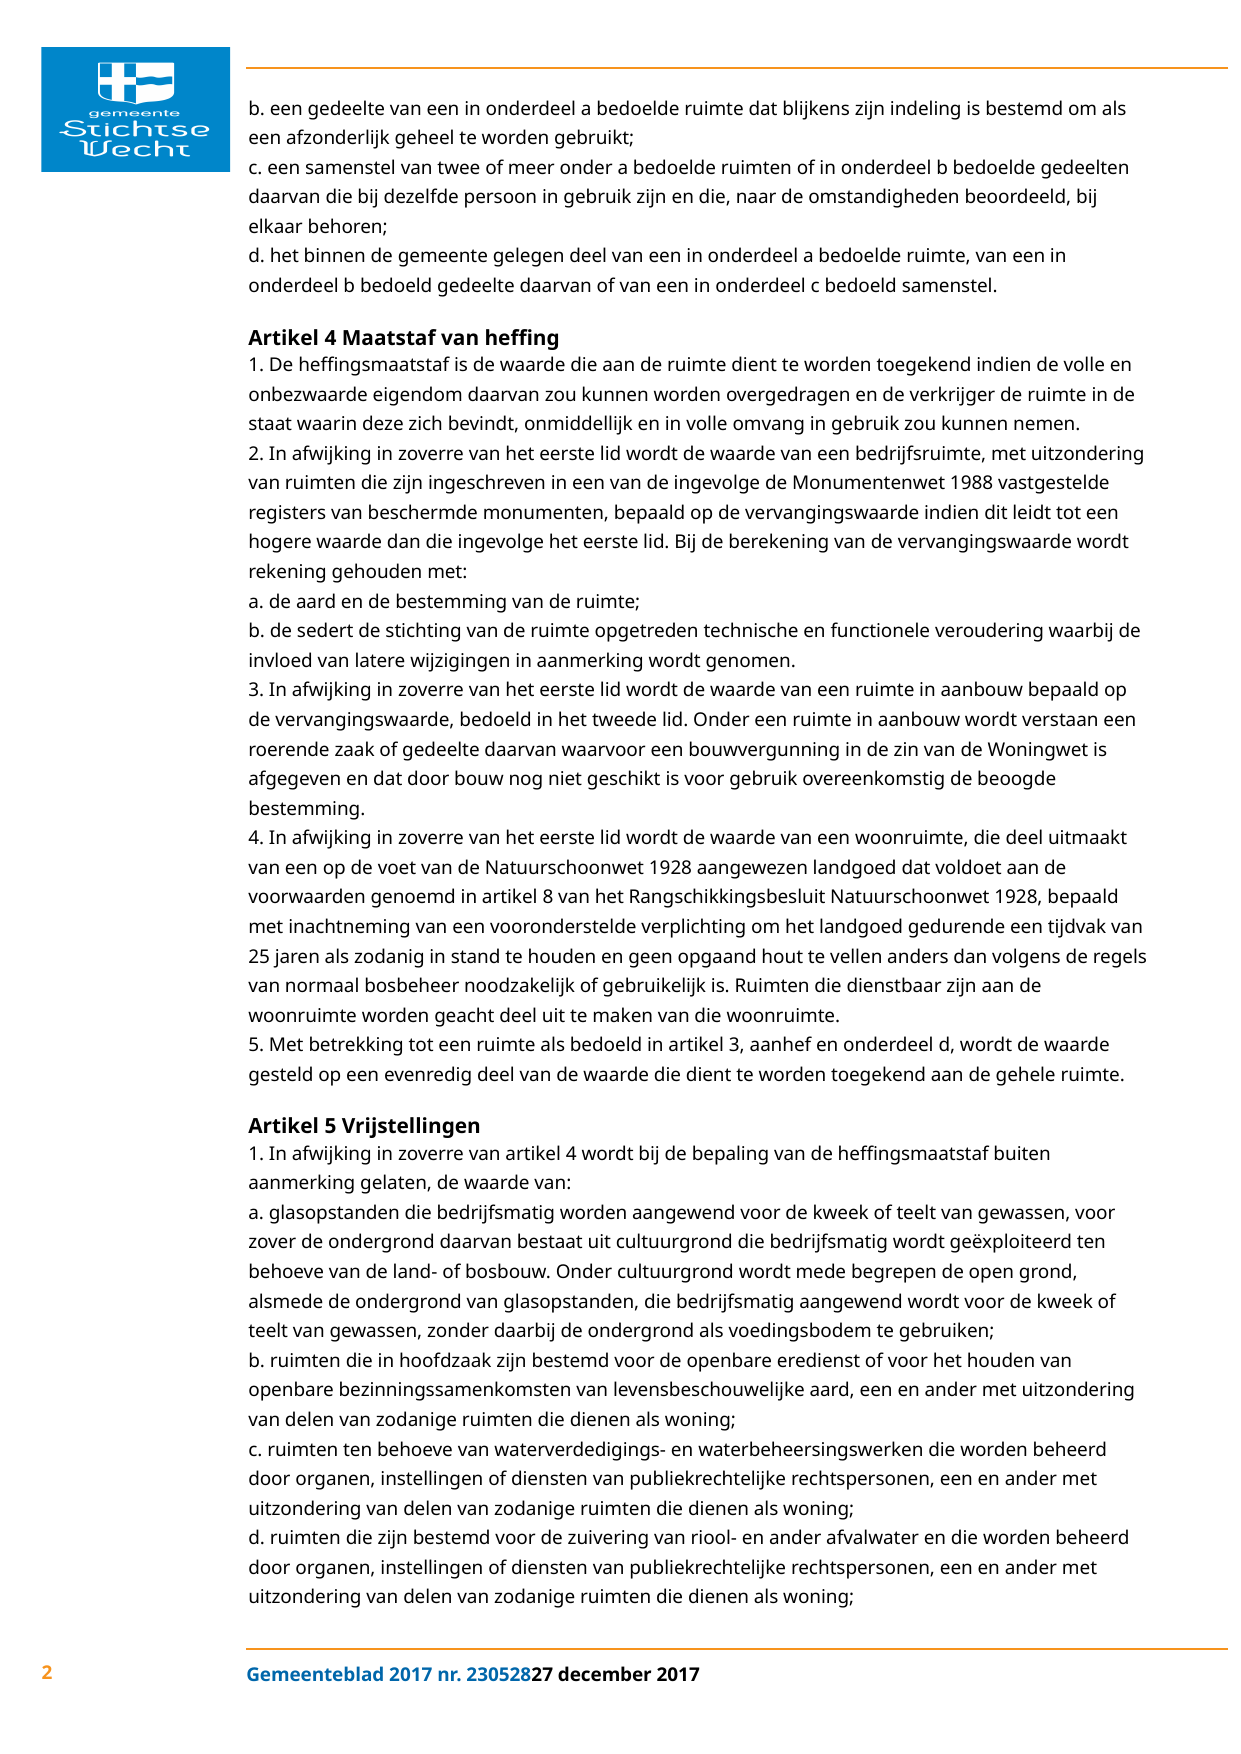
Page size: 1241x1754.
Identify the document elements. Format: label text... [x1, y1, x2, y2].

text 4. In afwijking in zoverre van het eerste lid wordt de waarde van een woonruimte, die deel uitmaakt van een op de voet van de Natuurschoonwet 1928 aangewezen landgoed dat voldoet aan de voorwaarden genoemd in artikel 8 van het Rangschikkingsbesluit Natuurschoonwet 1928, bepaald met inachtneming van een vooronderstelde verplichting om het landgoed gedurende een tijdvak van 25 jaren als zodanig in stand te houden en geen opgaand hout te vellen anders dan volgens de regels van normaal bosbeheer noodzakelijk of gebruikelijk is. Ruimten die dienstbaar zijn aan de woonruimte worden geacht deel uit te maken van die woonruimte. [248, 824, 1152, 1028]
text d. ruimten die zijn bestemd voor de zuivering van riool- en ander afvalwater en die worden beheerd door organen, instellingen of diensten van publiekrechtelijke rechtspersonen, een en ander met uitzondering van delen van zodanige ruimten die dienen als woning; [248, 1524, 1152, 1609]
text 1. De heffingsmaatstaf is de waarde die aan de ruimte dient te worden toegekend indien de volle en onbezwaarde eigendom daarvan zou kunnen worden overgedragen en de verkrijger de ruimte in de staat waarin deze zich bevindt, onmiddellijk en in volle omvang in gebruik zou kunnen nemen. [248, 351, 1152, 436]
text Artikel 5 Vrijstellingen [248, 1112, 1152, 1140]
text 2. In afwijking in zoverre van het eerste lid wordt de waarde van een bedrijfsruimte, met uitzondering van ruimten die zijn ingeschreven in een van de ingevolge de Monumentenwet 1988 vastgestelde registers van beschermde monumenten, bepaald op de vervangingswaarde indien dit leidt tot een hogere waarde dan die ingevolge het eerste lid. Bij de berekening van de vervangingswaarde wordt rekening gehouden met: [248, 440, 1152, 584]
text 1. In afwijking in zoverre van artikel 4 wordt bij de bepaling van de heffingsmaatstaf buiten aanmerking gelaten, de waarde van: [248, 1140, 1152, 1195]
text 3. In afwijking in zoverre van het eerste lid wordt de waarde van een ruimte in aanbouw bepaald op de vervangingswaarde, bedoeld in het tweede lid. Onder een ruimte in aanbouw wordt verstaan een roerende zaak of gedeelte daarvan waarvoor een bouwvergunning in de zin van de Woningwet is afgegeven en dat door bouw nog niet geschikt is voor gebruik overeenkomstig de beoogde bestemming. [248, 677, 1152, 821]
text 5. Met betrekking tot een ruimte als bedoeld in artikel 3, aanhef en onderdeel d, wordt de waarde gesteld op een evenredig deel van de waarde die dient te worden toegekend aan de gehele ruimte. [248, 1032, 1152, 1087]
text a. glasopstanden die bedrijfsmatig worden aangewend voor de kweek of teelt van gewassen, voor zover de ondergrond daarvan bestaat uit cultuurgrond die bedrijfsmatig wordt geëxploiteerd ten behoeve van de land- of bosbouw. Onder cultuurgrond wordt mede begrepen de open grond, alsmede de ondergrond van glasopstanden, die bedrijfsmatig aangewend wordt voor de kweek of teelt van gewassen, zonder daarbij de ondergrond als voedingsbodem te gebruiken; [248, 1199, 1152, 1343]
text b. een gedeelte van een in onderdeel a bedoelde ruimte dat blijkens zijn indeling is bestemd om als een afzonderlijk geheel te worden gebruikt; [248, 95, 1152, 150]
text a. de aard en de bestemming van de ruimte; [248, 588, 1152, 613]
picture [137, 63, 174, 103]
picture [99, 63, 135, 101]
text c. ruimten ten behoeve van waterverdedigings- en waterbeheersingswerken die worden beheerd door organen, instellingen of diensten van publiekrechtelijke rechtspersonen, een en ander met uitzondering van delen van zodanige ruimten die dienen als woning; [248, 1436, 1152, 1521]
text d. het binnen de gemeente gelegen deel van een in onderdeel a bedoelde ruimte, van een in onderdeel b bedoeld gedeelte daarvan of van een in onderdeel c bedoeld samenstel. [248, 243, 1152, 298]
text c. een samenstel van twee of meer onder a bedoelde ruimten of in onderdeel b bedoelde gedeelten daarvan die bij dezelfde persoon in gebruik zijn en die, naar de omstandigheden beoordeeld, bij elkaar behoren; [248, 154, 1152, 239]
text b. ruimten die in hoofdzaak zijn bestemd voor de openbare eredienst of voor het houden van openbare bezinningssamenkomsten van levensbeschouwelijke aard, een en ander met uitzondering van delen van zodanige ruimten die dienen als woning; [248, 1347, 1152, 1432]
text Artikel 4 Maatstaf van heffing [248, 323, 1152, 351]
text b. de sedert de stichting van de ruimte opgetreden technische en functionele veroudering waarbij de invloed van latere wijzigingen in aanmerking wordt genomen. [248, 617, 1152, 673]
